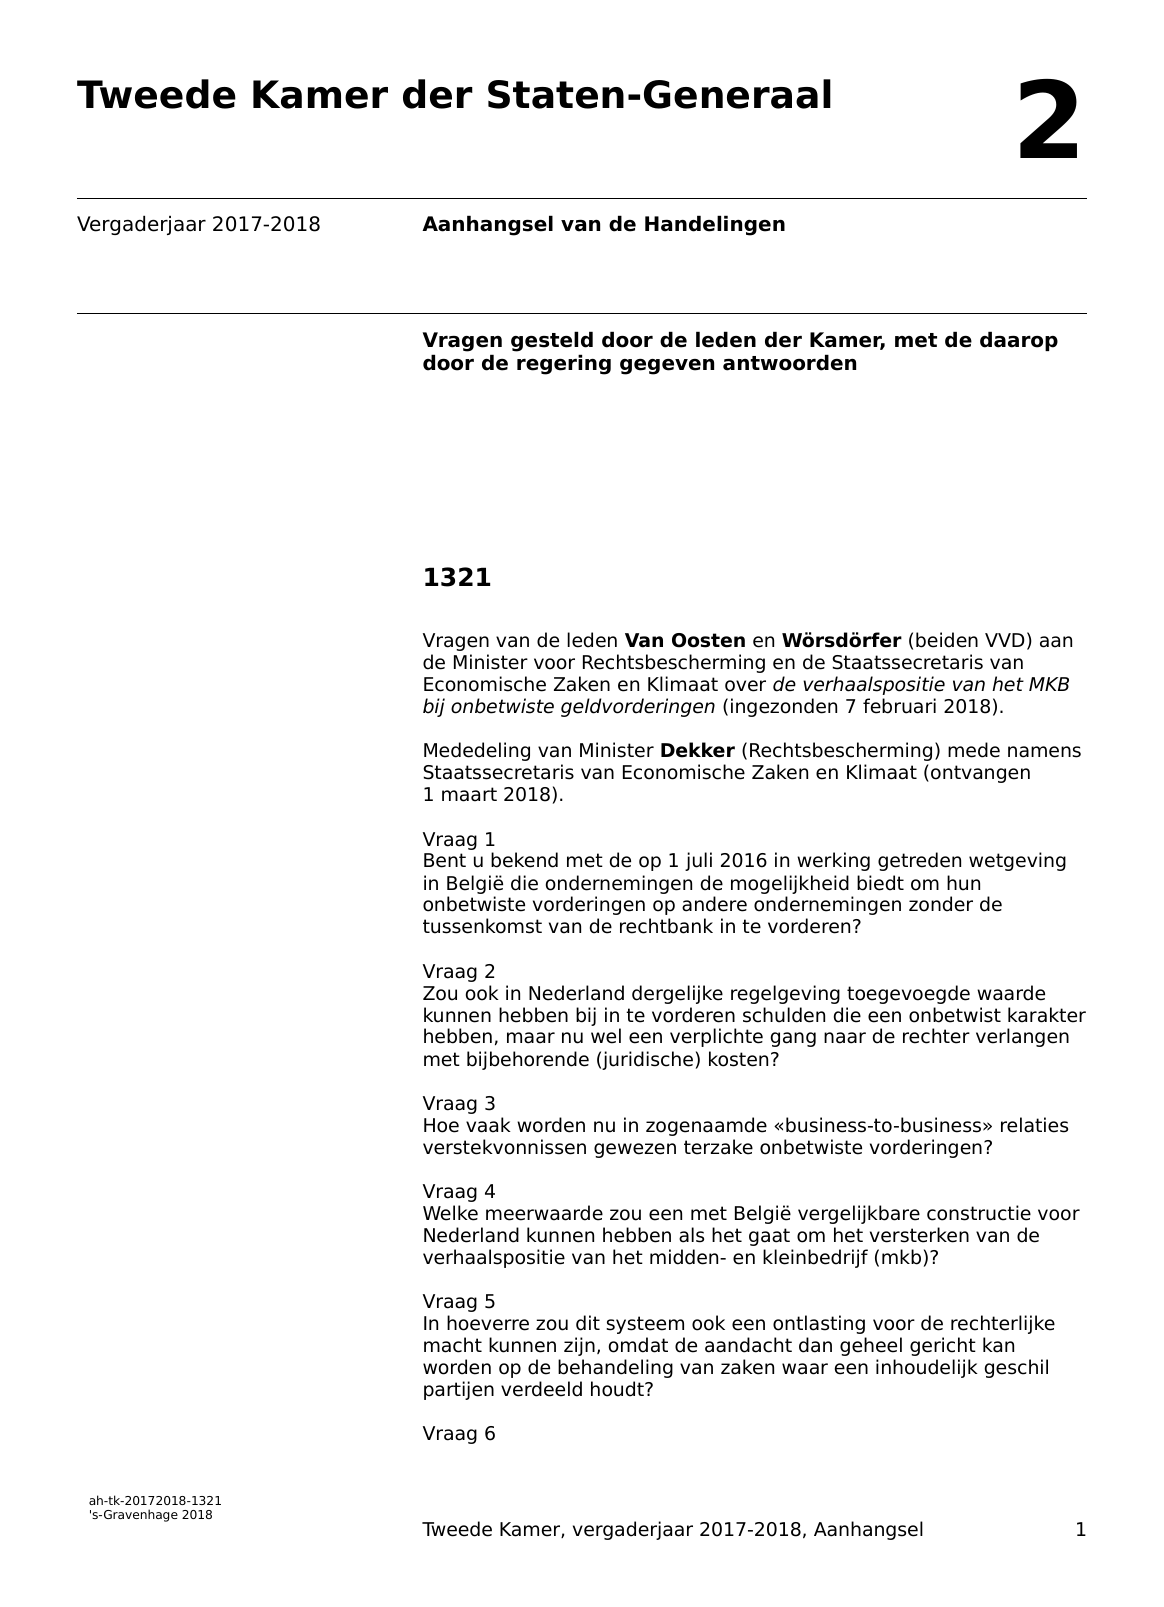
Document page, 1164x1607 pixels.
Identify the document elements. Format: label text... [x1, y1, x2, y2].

text Vragen van de leden Van Oosten en Wörsdörfer (beiden VVD) aan de Minister voor Rechtsbescherming en de Staatssecretaris van Economische Zaken en Klimaat over de verhaalspositie van het MKB bij onbetwiste geldvorderingen (ingezonden 7 februari 2018). [422, 630, 1087, 718]
text In hoeverre zou dit systeem ook een ontlasting voor de rechterlijke macht kunnen zijn, omdat de aandacht dan geheel gericht kan worden op de behandeling van zaken waar een inhoudelijk geschil partijen verdeeld houdt? [422, 1313, 1087, 1401]
table_header 2 [886, 59, 1087, 198]
table_cell Vragen gesteld door de leden der Kamer, met de daarop door de regering gegeven antwoorden [422, 314, 1087, 375]
text ah-tk-20172018-1321 [88, 1494, 323, 1508]
text Vraag 2 [422, 961, 1087, 982]
text Mededeling van Minister Dekker (Rechtsbescherming) mede namens Staatssecretaris van Economische Zaken en Klimaat (ontvangen 1 maart 2018). [422, 740, 1087, 806]
text 1321 [422, 563, 1087, 592]
table_cell Aanhangsel van de Handelingen [422, 199, 1087, 313]
text Welke meerwaarde zou een met België vergelijkbare constructie voor Nederland kunnen hebben als het gaat om het versterken van de verhaalspositie van het midden- en kleinbedrijf (mkb)? [422, 1203, 1087, 1269]
text Zou ook in Nederland dergelijke regelgeving toegevoegde waarde kunnen hebben bij in te vorderen schulden die een onbetwist karakter hebben, maar nu wel een verplichte gang naar de rechter verlangen met bijbehorende (juridische) kosten? [422, 982, 1087, 1070]
text Vraag 5 [422, 1291, 1087, 1313]
table_cell [77, 314, 422, 375]
text Vraag 6 [422, 1423, 1087, 1445]
text Vraag 1 [422, 828, 1087, 850]
text Bent u bekend met de op 1 juli 2016 in werking getreden wetgeving in België die ondernemingen de mogelijkheid biedt om hun onbetwiste vorderingen op andere ondernemingen zonder de tussenkomst van de rechtbank in te vorderen? [422, 850, 1087, 938]
text 's-Gravenhage 2018 [88, 1508, 323, 1522]
table_header Tweede Kamer der Staten-Generaal [77, 59, 886, 198]
text Hoe vaak worden nu in zogenaamde «business-to-business» relaties verstekvonnissen gewezen terzake onbetwiste vorderingen? [422, 1114, 1087, 1158]
table_cell Vergaderjaar 2017-2018 [77, 199, 422, 313]
text Vraag 3 [422, 1093, 1087, 1114]
text Vraag 4 [422, 1181, 1087, 1203]
